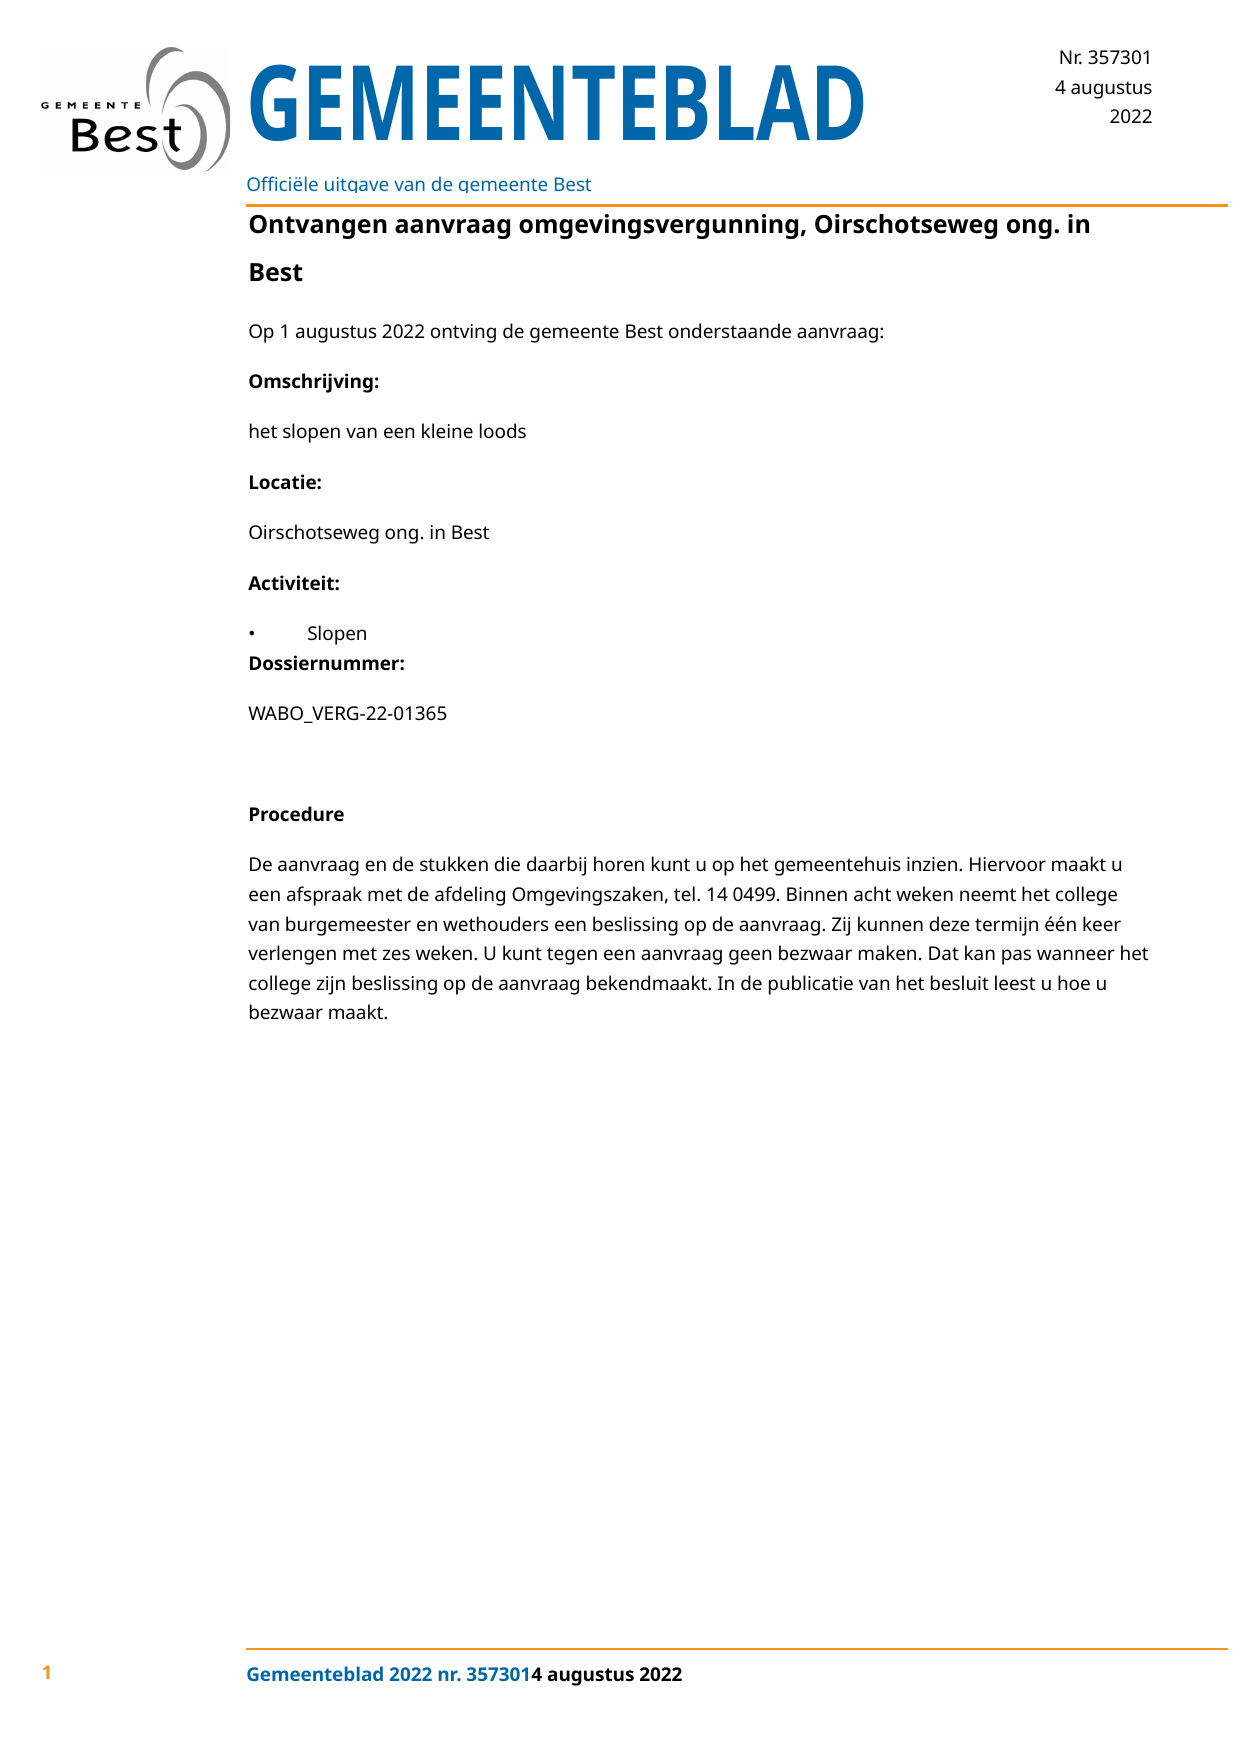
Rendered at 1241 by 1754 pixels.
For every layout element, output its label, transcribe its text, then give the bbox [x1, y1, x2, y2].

text WABO_VERG-22-01365 [248, 700, 1152, 726]
list Slopen [248, 620, 1152, 646]
picture [41, 47, 231, 172]
text Op 1 augustus 2022 ontving de gemeente Best onderstaande aanvraag: [248, 318, 1152, 344]
text De aanvraag en de stukken die daarbij horen kunt u op het gemeentehuis inzien. Hiervoor maakt u een afspraak met de afdeling Omgevingszaken, tel. 14 0499. Binnen acht weken neemt het college van burgemeester en wethouders een beslissing op de aanvraag. Zij kunnen deze termijn één keer verlengen met zes weken. U kunt tegen een aanvraag geen bezwaar maken. Dat kan pas wanneer het college zijn beslissing op de aanvraag bekendmaakt. In de publicatie van het besluit leest u hoe u bezwaar maakt. [248, 852, 1152, 1025]
text Activiteit: [248, 570, 1152, 596]
text het slopen van een kleine loods [248, 419, 1152, 444]
text Oirschotseweg ong. in Best [248, 519, 1152, 545]
text Dossiernummer: [248, 650, 1152, 676]
text Locatie: [248, 469, 1152, 495]
text Omschrijving: [248, 368, 1152, 394]
text Procedure [248, 801, 1152, 827]
text Ontvangen aanvraag omgevingsvergunning, Oirschotseweg ong. in Best [248, 207, 1152, 288]
